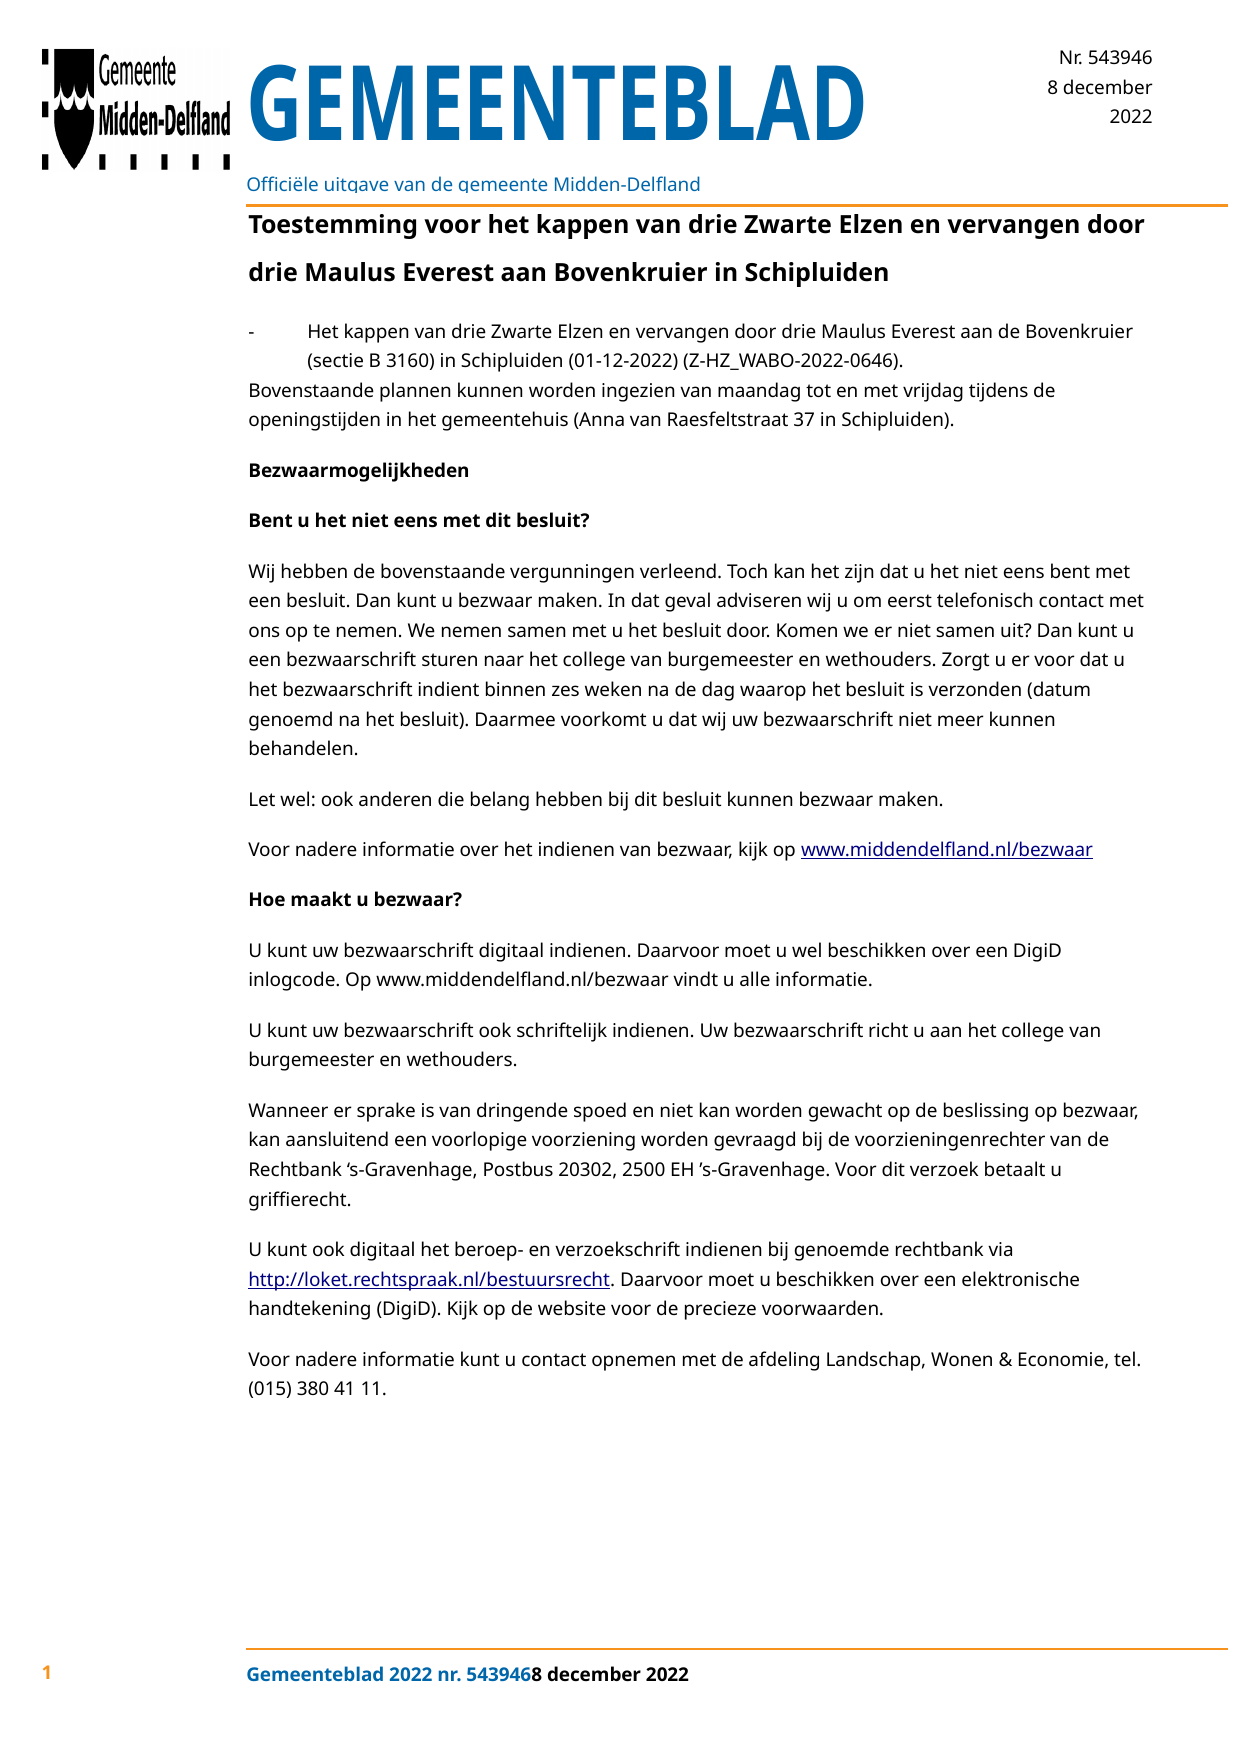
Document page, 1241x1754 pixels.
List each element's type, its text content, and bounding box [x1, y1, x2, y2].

list Het kappen van drie Zwarte Elzen en vervangen door drie Maulus Everest aan de Bovenkruier (sectie B 3160) in Schipluiden (01-12-2022) (Z-HZ_WABO-2022-0646). [248, 318, 1152, 373]
text Wanneer er sprake is van dringende spoed en niet kan worden gewacht op de beslissing op bezwaar, kan aansluitend een voorlopige voorziening worden gevraagd bij de voorzieningenrechter van de Rechtbank ‘s-Gravenhage, Postbus 20302, 2500 EH ’s-Gravenhage. Voor dit verzoek betaalt u griffierecht. [248, 1097, 1152, 1212]
text Bovenstaande plannen kunnen worden ingezien van maandag tot en met vrijdag tijdens de openingstijden in het gemeentehuis (Anna van Raesfeltstraat 37 in Schipluiden). [248, 377, 1152, 432]
text U kunt ook digitaal het beroep- en verzoekschrift indienen bij genoemde rechtbank via http://loket.rechtspraak.nl/bestuursrecht. Daarvoor moet u beschikken over een elektronische handtekening (DigiD). Kijk op de website voor de precieze voorwaarden. [248, 1236, 1152, 1321]
text Toestemming voor het kappen van drie Zwarte Elzen en vervangen door drie Maulus Everest aan Bovenkruier in Schipluiden [248, 207, 1152, 288]
text U kunt uw bezwaarschrift digitaal indienen. Daarvoor moet u wel beschikken over een DigiD inlogcode. Op www.middendelfland.nl/bezwaar vindt u alle informatie. [248, 937, 1152, 992]
text Let wel: ook anderen die belang hebben bij dit besluit kunnen bezwaar maken. [248, 786, 1152, 812]
text U kunt uw bezwaarschrift ook schriftelijk indienen. Uw bezwaarschrift richt u aan het college van burgemeester en wethouders. [248, 1017, 1152, 1072]
text Voor nadere informatie kunt u contact opnemen met de afdeling Landschap, Wonen & Economie, tel. (015) 380 41 11. [248, 1346, 1152, 1401]
picture [41, 47, 231, 172]
text Bent u het niet eens met dit besluit? [248, 507, 1152, 533]
text Voor nadere informatie over het indienen van bezwaar, kijk op www.middendelfland.nl/bezwaar [248, 836, 1152, 862]
text Wij hebben de bovenstaande vergunningen verleend. Toch kan het zijn dat u het niet eens bent met een besluit. Dan kunt u bezwaar maken. In dat geval adviseren wij u om eerst telefonisch contact met ons op te nemen. We nemen samen met u het besluit door. Komen we er niet samen uit? Dan kunt u een bezwaarschrift sturen naar het college van burgemeester en wethouders. Zorgt u er voor dat u het bezwaarschrift indient binnen zes weken na de dag waarop het besluit is verzonden (datum genoemd na het besluit). Daarmee voorkomt u dat wij uw bezwaarschrift niet meer kunnen behandelen. [248, 558, 1152, 761]
text Hoe maakt u bezwaar? [248, 887, 1152, 912]
text Bezwaarmogelijkheden [248, 457, 1152, 483]
